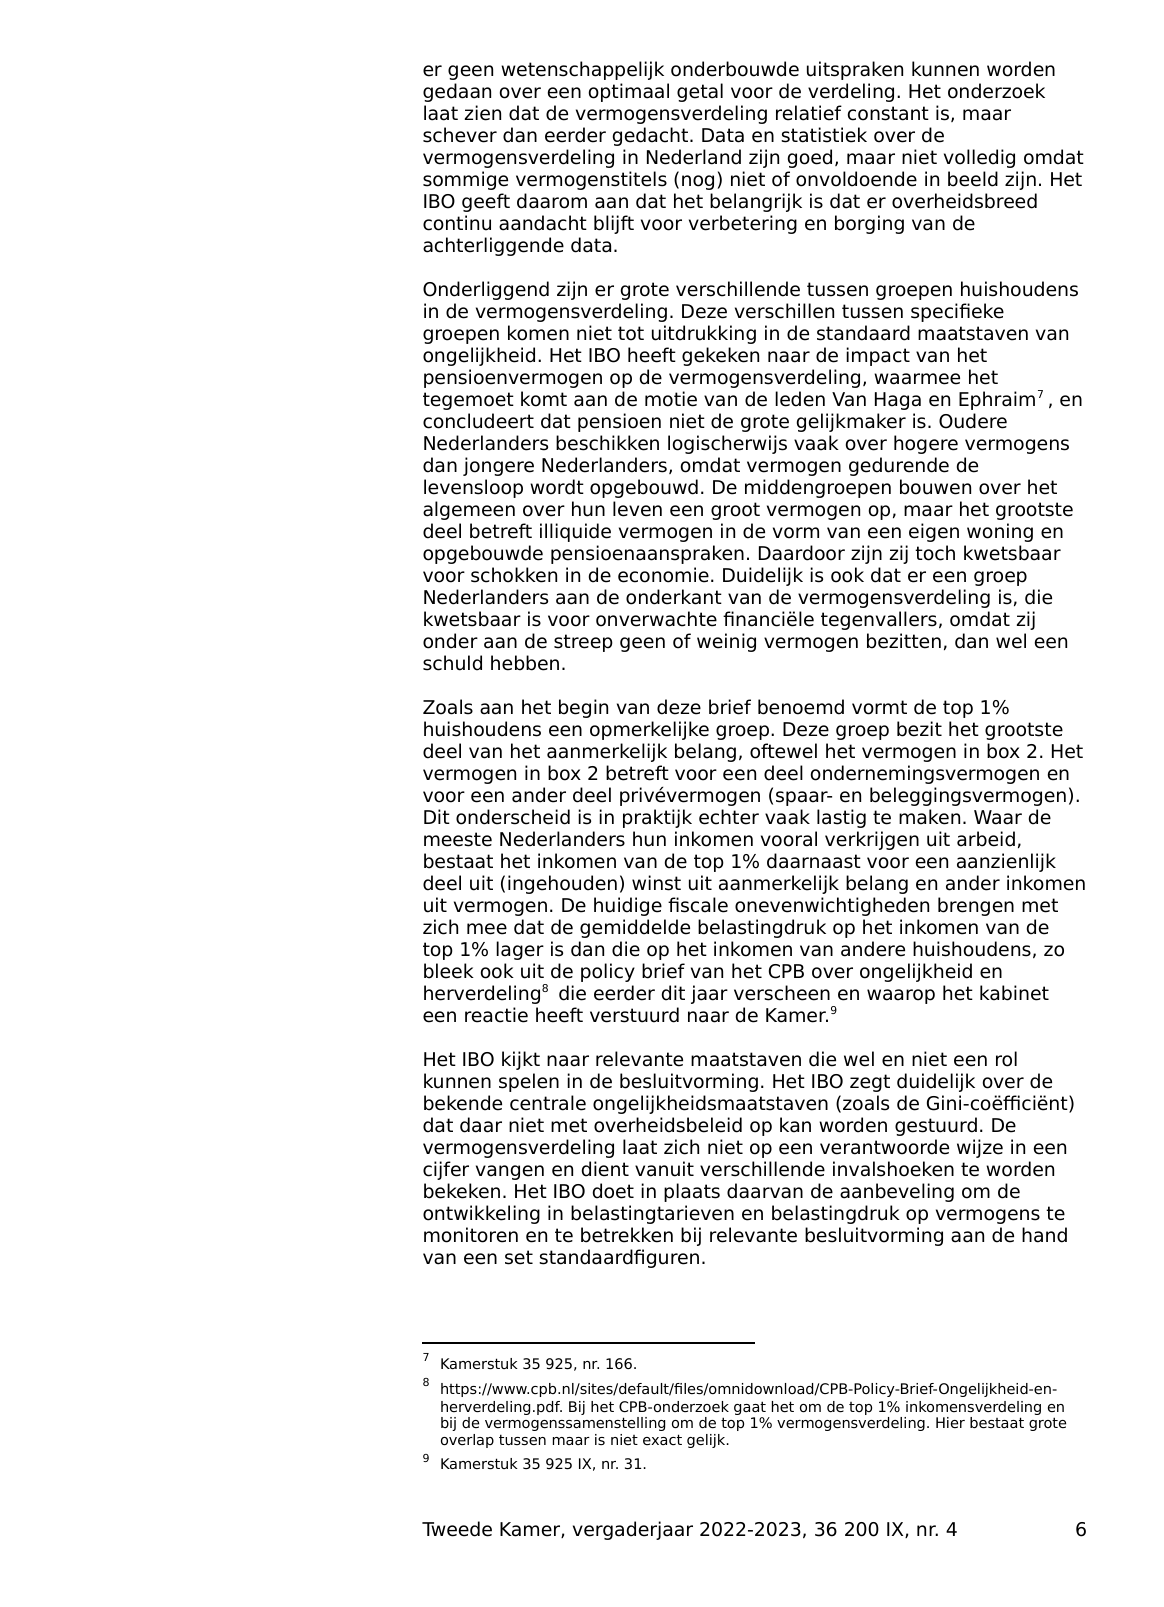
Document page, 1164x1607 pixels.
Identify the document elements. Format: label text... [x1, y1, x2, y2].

text er geen wetenschappelijk onderbouwde uitspraken kunnen worden gedaan over een optimaal getal voor de verdeling. Het onderzoek laat zien dat de vermogensverdeling relatief constant is, maar schever dan eerder gedacht. Data en statistiek over de vermogensverdeling in Nederland zijn goed, maar niet volledig omdat sommige vermogenstitels (nog) niet of onvoldoende in beeld zijn. Het IBO geeft daarom aan dat het belangrijk is dat er overheidsbreed continu aandacht blijft voor verbetering en borging van de achterliggende data. [422, 59, 1087, 257]
text Kamerstuk 35 925, nr. 166. [422, 1352, 1087, 1374]
text Het IBO kijkt naar relevante maatstaven die wel en niet een rol kunnen spelen in de besluitvorming. Het IBO zegt duidelijk over de bekende centrale ongelijkheidsmaatstaven (zoals de Gini-coëfficiënt) dat daar niet met overheidsbeleid op kan worden gestuurd. De vermogensverdeling laat zich niet op een verantwoorde wijze in een cijfer vangen en dient vanuit verschillende invalshoeken te worden bekeken. Het IBO doet in plaats daarvan de aanbeveling om de ontwikkeling in belastingtarieven en belastingdruk op vermogens te monitoren en te betrekken bij relevante besluitvorming aan de hand van een set standaardfiguren. [422, 1049, 1087, 1268]
text Zoals aan het begin van deze brief benoemd vormt de top 1% huishoudens een opmerkelijke groep. Deze groep bezit het grootste deel van het aanmerkelijk belang, oftewel het vermogen in box 2. Het vermogen in box 2 betreft voor een deel ondernemingsvermogen en voor een ander deel privévermogen (spaar- en beleggingsvermogen). Dit onderscheid is in praktijk echter vaak lastig te maken. Waar de meeste Nederlanders hun inkomen vooral verkrijgen uit arbeid, bestaat het inkomen van de top 1% daarnaast voor een aanzienlijk deel uit (ingehouden) winst uit aanmerkelijk belang en ander inkomen uit vermogen. De huidige fiscale onevenwichtigheden brengen met zich mee dat de gemiddelde belastingdruk op het inkomen van de top 1% lager is dan die op het inkomen van andere huishoudens, zo bleek ook uit de policy brief van het CPB over ongelijkheid en herverdeling die eerder dit jaar verscheen en waarop het kabinet een reactie heeft verstuurd naar de Kamer. [422, 697, 1087, 1027]
text Onderliggend zijn er grote verschillende tussen groepen huishoudens in de vermogensverdeling. Deze verschillen tussen specifieke groepen komen niet tot uitdrukking in de standaard maatstaven van ongelijkheid. Het IBO heeft gekeken naar de impact van het pensioenvermogen op de vermogensverdeling, waarmee het tegemoet komt aan de motie van de leden Van Haga en Ephraim, en concludeert dat pensioen niet de grote gelijkmaker is. Oudere Nederlanders beschikken logischerwijs vaak over hogere vermogens dan jongere Nederlanders, omdat vermogen gedurende de levensloop wordt opgebouwd. De middengroepen bouwen over het algemeen over hun leven een groot vermogen op, maar het grootste deel betreft illiquide vermogen in de vorm van een eigen woning en opgebouwde pensioenaanspraken. Daardoor zijn zij toch kwetsbaar voor schokken in de economie. Duidelijk is ook dat er een groep Nederlanders aan de onderkant van de vermogensverdeling is, die kwetsbaar is voor onverwachte financiële tegenvallers, omdat zij onder aan de streep geen of weinig vermogen bezitten, dan wel een schuld hebben. [422, 279, 1087, 675]
text https://www.cpb.nl/sites/default/files/omnidownload/CPB-Policy-Brief-Ongelijkheid-en-herverdeling.pdf. Bij het CPB-onderzoek gaat het om de top 1% inkomensverdeling en bij de vermogenssamenstelling om de top 1% vermogensverdeling. Hier bestaat grote overlap tussen maar is niet exact gelijk. [422, 1377, 1087, 1449]
text Kamerstuk 35 925 IX, nr. 31. [422, 1452, 1087, 1474]
